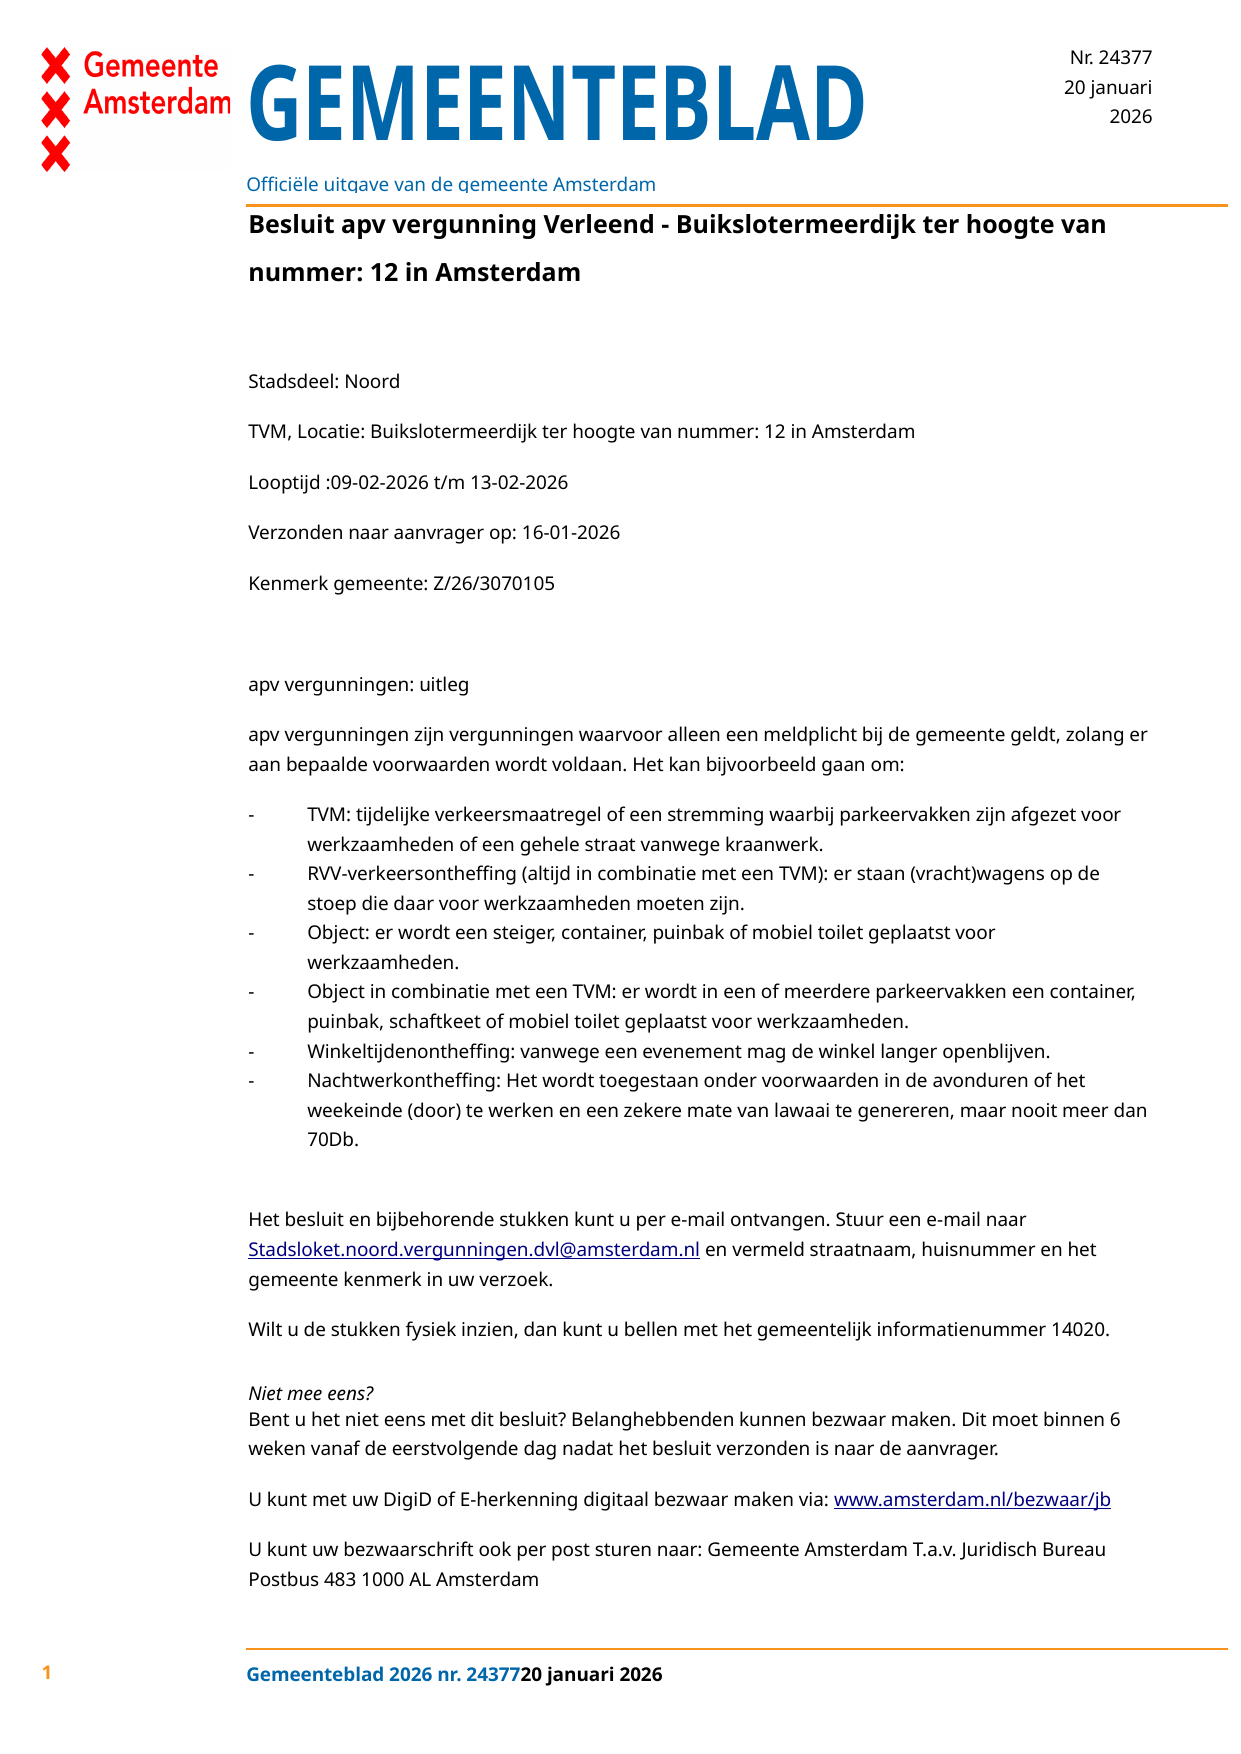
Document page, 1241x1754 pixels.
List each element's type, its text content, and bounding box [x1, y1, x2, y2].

text Kenmerk gemeente: Z/26/3070105 [248, 570, 1152, 596]
text U kunt uw bezwaarschrift ook per post sturen naar: Gemeente Amsterdam T.a.v. Juridisch Bureau Postbus 483 1000 AL Amsterdam [248, 1536, 1152, 1592]
list Object: er wordt een steiger, container, puinbak of mobiel toilet geplaatst voor werkzaamheden. [248, 919, 1152, 975]
list Nachtwerkontheffing: Het wordt toegestaan onder voorwaarden in de avonduren of het weekeinde (door) te werken en een zekere mate van lawaai te genereren, maar nooit meer dan 70Db. [248, 1067, 1152, 1152]
text apv vergunningen: uitleg [248, 671, 1152, 697]
text U kunt met uw DigiD of E-herkenning digitaal bezwaar maken via: www.amsterdam.nl/bezwaar/jb [248, 1486, 1152, 1512]
list RVV-verkeersontheffing (altijd in combinatie met een TVM): er staan (vracht)wagens op de stoep die daar voor werkzaamheden moeten zijn. [248, 860, 1152, 916]
text Looptijd :09-02-2026 t/m 13-02-2026 [248, 469, 1152, 495]
text Het besluit en bijbehorende stukken kunt u per e-mail ontvangen. Stuur een e-mail naar Stadsloket.noord.vergunningen.dvl@amsterdam.nl en vermeld straatnaam, huisnummer en het gemeente kenmerk in uw verzoek. [248, 1207, 1152, 1292]
text TVM, Locatie: Buikslotermeerdijk ter hoogte van nummer: 12 in Amsterdam [248, 419, 1152, 444]
text Wilt u de stukken fysiek inzien, dan kunt u bellen met het gemeentelijk informatienummer 14020. [248, 1316, 1152, 1342]
text Bent u het niet eens met dit besluit? Belanghebbenden kunnen bezwaar maken. Dit moet binnen 6 weken vanaf de eerstvolgende dag nadat het besluit verzonden is naar de aanvrager. [248, 1406, 1152, 1461]
list Object in combinatie met een TVM: er wordt in een of meerdere parkeervakken een container, puinbak, schaftkeet of mobiel toilet geplaatst voor werkzaamheden. [248, 979, 1152, 1034]
list TVM: tijdelijke verkeersmaatregel of een stremming waarbij parkeervakken zijn afgezet voor werkzaamheden of een gehele straat vanwege kraanwerk. [248, 801, 1152, 857]
text apv vergunningen zijn vergunningen waarvoor alleen een meldplicht bij de gemeente geldt, zolang er aan bepaalde voorwaarden wordt voldaan. Het kan bijvoorbeeld gaan om: [248, 721, 1152, 777]
text Besluit apv vergunning Verleend - Buikslotermeerdijk ter hoogte van nummer: 12 in Amsterdam [248, 207, 1152, 288]
text Stadsdeel: Noord [248, 368, 1152, 394]
list Winkeltijdenontheffing: vanwege een evenement mag de winkel langer openblijven. [248, 1038, 1152, 1064]
text Verzonden naar aanvrager op: 16-01-2026 [248, 519, 1152, 545]
picture [41, 47, 231, 172]
text Niet mee eens? [248, 1380, 1152, 1406]
